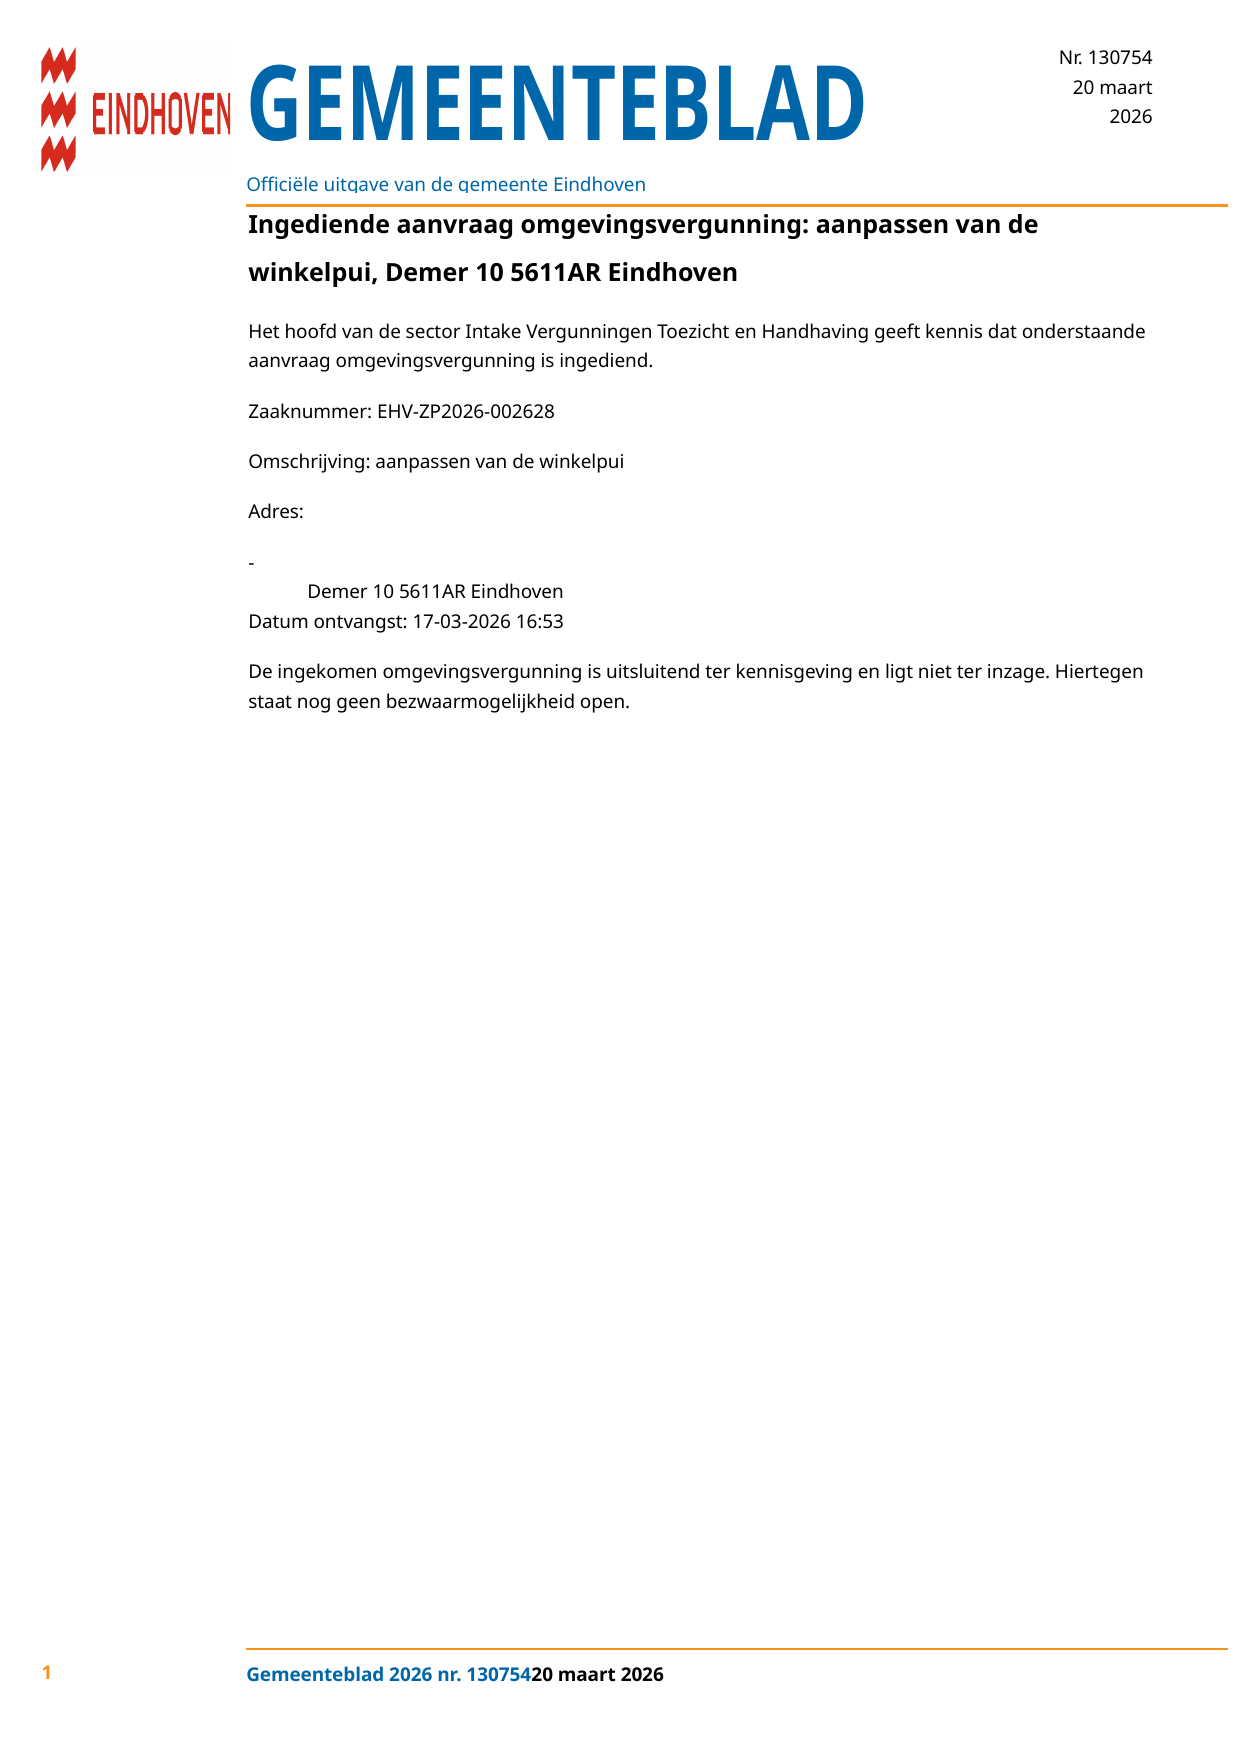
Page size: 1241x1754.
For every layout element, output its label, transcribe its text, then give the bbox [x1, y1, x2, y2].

text Datum ontvangst: 17-03-2026 16:53 [248, 608, 1152, 634]
list Demer 10 5611AR Eindhoven [248, 579, 1152, 604]
text De ingekomen omgevingsvergunning is uitsluitend ter kennisgeving en ligt niet ter inzage. Hiertegen staat nog geen bezwaarmogelijkheid open. [248, 659, 1152, 714]
text Adres: [248, 499, 1152, 524]
text Zaaknummer: EHV-ZP2026-002628 [248, 398, 1152, 424]
text Ingediende aanvraag omgevingsvergunning: aanpassen van de winkelpui, Demer 10 5611AR Eindhoven [248, 207, 1152, 288]
text Het hoofd van de sector Intake Vergunningen Toezicht en Handhaving geeft kennis dat onderstaande aanvraag omgevingsvergunning is ingediend. [248, 318, 1152, 373]
text Omschrijving: aanpassen van de winkelpui [248, 448, 1152, 474]
picture [41, 47, 231, 172]
